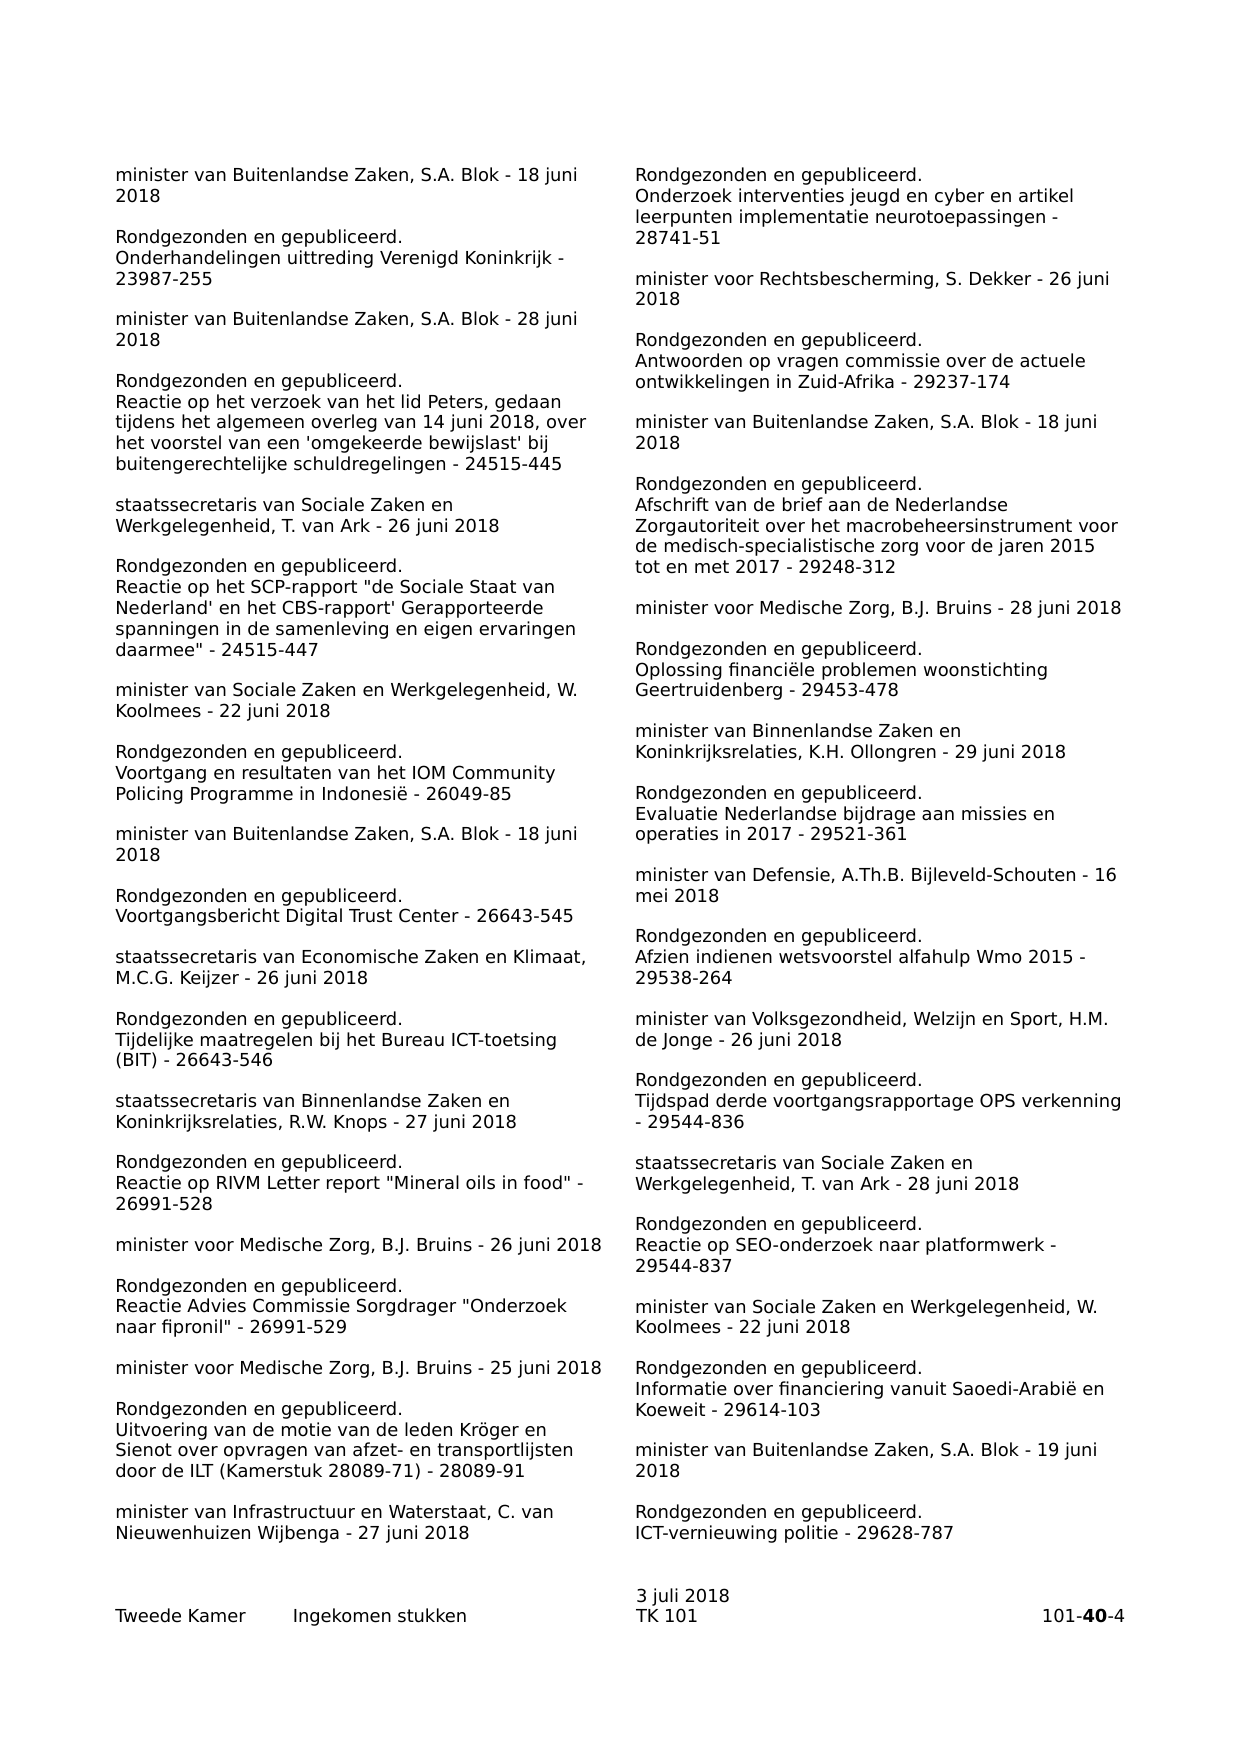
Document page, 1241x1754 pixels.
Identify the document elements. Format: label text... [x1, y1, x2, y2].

text minister van Buitenlandse Zaken, S.A. Blok - 18 juni 2018 [635, 412, 1125, 454]
text minister van Sociale Zaken en Werkgelegenheid, W. Koolmees - 22 juni 2018 [115, 680, 605, 722]
text Afzien indienen wetsvoorstel alfahulp Wmo 2015 - 29538-264 [635, 947, 1125, 989]
text Rondgezonden en gepubliceerd. [635, 1070, 1125, 1091]
text Reactie op het verzoek van het lid Peters, gedaan tijdens het algemeen overleg van 14 juni 2018, over het voorstel van een 'omgekeerde bewijslast' bij buitengerechtelijke schuldregelingen - 24515-445 [115, 391, 605, 475]
text Rondgezonden en gepubliceerd. [115, 1276, 605, 1296]
text Rondgezonden en gepubliceerd. [635, 330, 1125, 351]
text staatssecretaris van Sociale Zaken en Werkgelegenheid, T. van Ark - 28 juni 2018 [635, 1153, 1125, 1194]
text minister van Defensie, A.Th.B. Bijleveld-Schouten - 16 mei 2018 [635, 865, 1125, 906]
text minister van Buitenlandse Zaken, S.A. Blok - 19 juni 2018 [635, 1440, 1125, 1482]
text Informatie over financiering vanuit Saoedi-Arabië en Koeweit - 29614-103 [635, 1379, 1125, 1420]
text Oplossing financiële problemen woonstichting Geertruidenberg - 29453-478 [635, 659, 1125, 701]
text staatssecretaris van Binnenlandse Zaken en Koninkrijksrelaties, R.W. Knops - 27 juni 2018 [115, 1091, 605, 1132]
text minister van Sociale Zaken en Werkgelegenheid, W. Koolmees - 22 juni 2018 [635, 1296, 1125, 1338]
text Reactie Advies Commissie Sorgdrager "Onderzoek naar fipronil" - 26991-529 [115, 1296, 605, 1338]
text Onderhandelingen uittreding Verenigd Koninkrijk - 23987-255 [115, 247, 605, 289]
text Voortgang en resultaten van het IOM Community Policing Programme in Indonesië - 26049-85 [115, 762, 605, 804]
text Rondgezonden en gepubliceerd. [635, 474, 1125, 494]
text Tijdspad derde voortgangsrapportage OPS verkenning - 29544-836 [635, 1091, 1125, 1133]
text minister van Buitenlandse Zaken, S.A. Blok - 28 juni 2018 [115, 309, 605, 351]
text staatssecretaris van Sociale Zaken en Werkgelegenheid, T. van Ark - 26 juni 2018 [115, 495, 605, 536]
text minister van Binnenlandse Zaken en Koninkrijksrelaties, K.H. Ollongren - 29 juni 2018 [635, 721, 1125, 762]
text Rondgezonden en gepubliceerd. [115, 886, 605, 906]
text minister voor Medische Zorg, B.J. Bruins - 25 juni 2018 [115, 1358, 605, 1379]
text Rondgezonden en gepubliceerd. [635, 1502, 1125, 1522]
text Rondgezonden en gepubliceerd. [115, 556, 605, 577]
text minister van Buitenlandse Zaken, S.A. Blok - 18 juni 2018 [115, 824, 605, 866]
text Rondgezonden en gepubliceerd. [635, 926, 1125, 947]
text Reactie op RIVM Letter report "Mineral oils in food" - 26991-528 [115, 1173, 605, 1215]
text Voortgangsbericht Digital Trust Center - 26643-545 [115, 906, 605, 927]
text minister van Buitenlandse Zaken, S.A. Blok - 18 juni 2018 [115, 165, 605, 207]
text Rondgezonden en gepubliceerd. [115, 1008, 605, 1029]
text staatssecretaris van Economische Zaken en Klimaat, M.C.G. Keijzer - 26 juni 2018 [115, 947, 605, 988]
text Rondgezonden en gepubliceerd. [115, 371, 605, 391]
text Rondgezonden en gepubliceerd. [635, 1214, 1125, 1235]
text Uitvoering van de motie van de leden Kröger en Sienot over opvragen van afzet- en transportlijsten door de ILT (Kamerstuk 28089-71) - 28089-91 [115, 1419, 605, 1482]
text Rondgezonden en gepubliceerd. [635, 639, 1125, 659]
text Antwoorden op vragen commissie over de actuele ontwikkelingen in Zuid-Afrika - 29237-174 [635, 351, 1125, 392]
text Rondgezonden en gepubliceerd. [635, 782, 1125, 803]
text Rondgezonden en gepubliceerd. [115, 1399, 605, 1419]
text minister voor Rechtsbescherming, S. Dekker - 26 juni 2018 [635, 268, 1125, 310]
text Rondgezonden en gepubliceerd. [635, 165, 1125, 186]
text Rondgezonden en gepubliceerd. [115, 1152, 605, 1173]
text minister voor Medische Zorg, B.J. Bruins - 28 juni 2018 [635, 598, 1125, 619]
text Reactie op SEO-onderzoek naar platformwerk - 29544-837 [635, 1235, 1125, 1276]
text Rondgezonden en gepubliceerd. [635, 1358, 1125, 1379]
text Onderzoek interventies jeugd en cyber en artikel leerpunten implementatie neurotoepassingen - 28741-51 [635, 186, 1125, 248]
text minister van Infrastructuur en Waterstaat, C. van Nieuwenhuizen Wijbenga - 27 juni 2018 [115, 1502, 605, 1543]
text minister voor Medische Zorg, B.J. Bruins - 26 juni 2018 [115, 1235, 605, 1256]
text Tijdelijke maatregelen bij het Bureau ICT-toetsing (BIT) - 26643-546 [115, 1029, 605, 1071]
text Evaluatie Nederlandse bijdrage aan missies en operaties in 2017 - 29521-361 [635, 803, 1125, 845]
text Reactie op het SCP-rapport "de Sociale Staat van Nederland' en het CBS-rapport' Gerapporteerde spanningen in de samenleving en eigen ervaringen daarmee" - 24515-447 [115, 577, 605, 660]
text minister van Volksgezondheid, Welzijn en Sport, H.M. de Jonge - 26 juni 2018 [635, 1009, 1125, 1050]
text Rondgezonden en gepubliceerd. [115, 742, 605, 762]
text ICT-vernieuwing politie - 29628-787 [635, 1522, 1125, 1543]
text Afschrift van de brief aan de Nederlandse Zorgautoriteit over het macrobeheersinstrument voor de medisch-specialistische zorg voor de jaren 2015 tot en met 2017 - 29248-312 [635, 494, 1125, 578]
text Rondgezonden en gepubliceerd. [115, 227, 605, 247]
